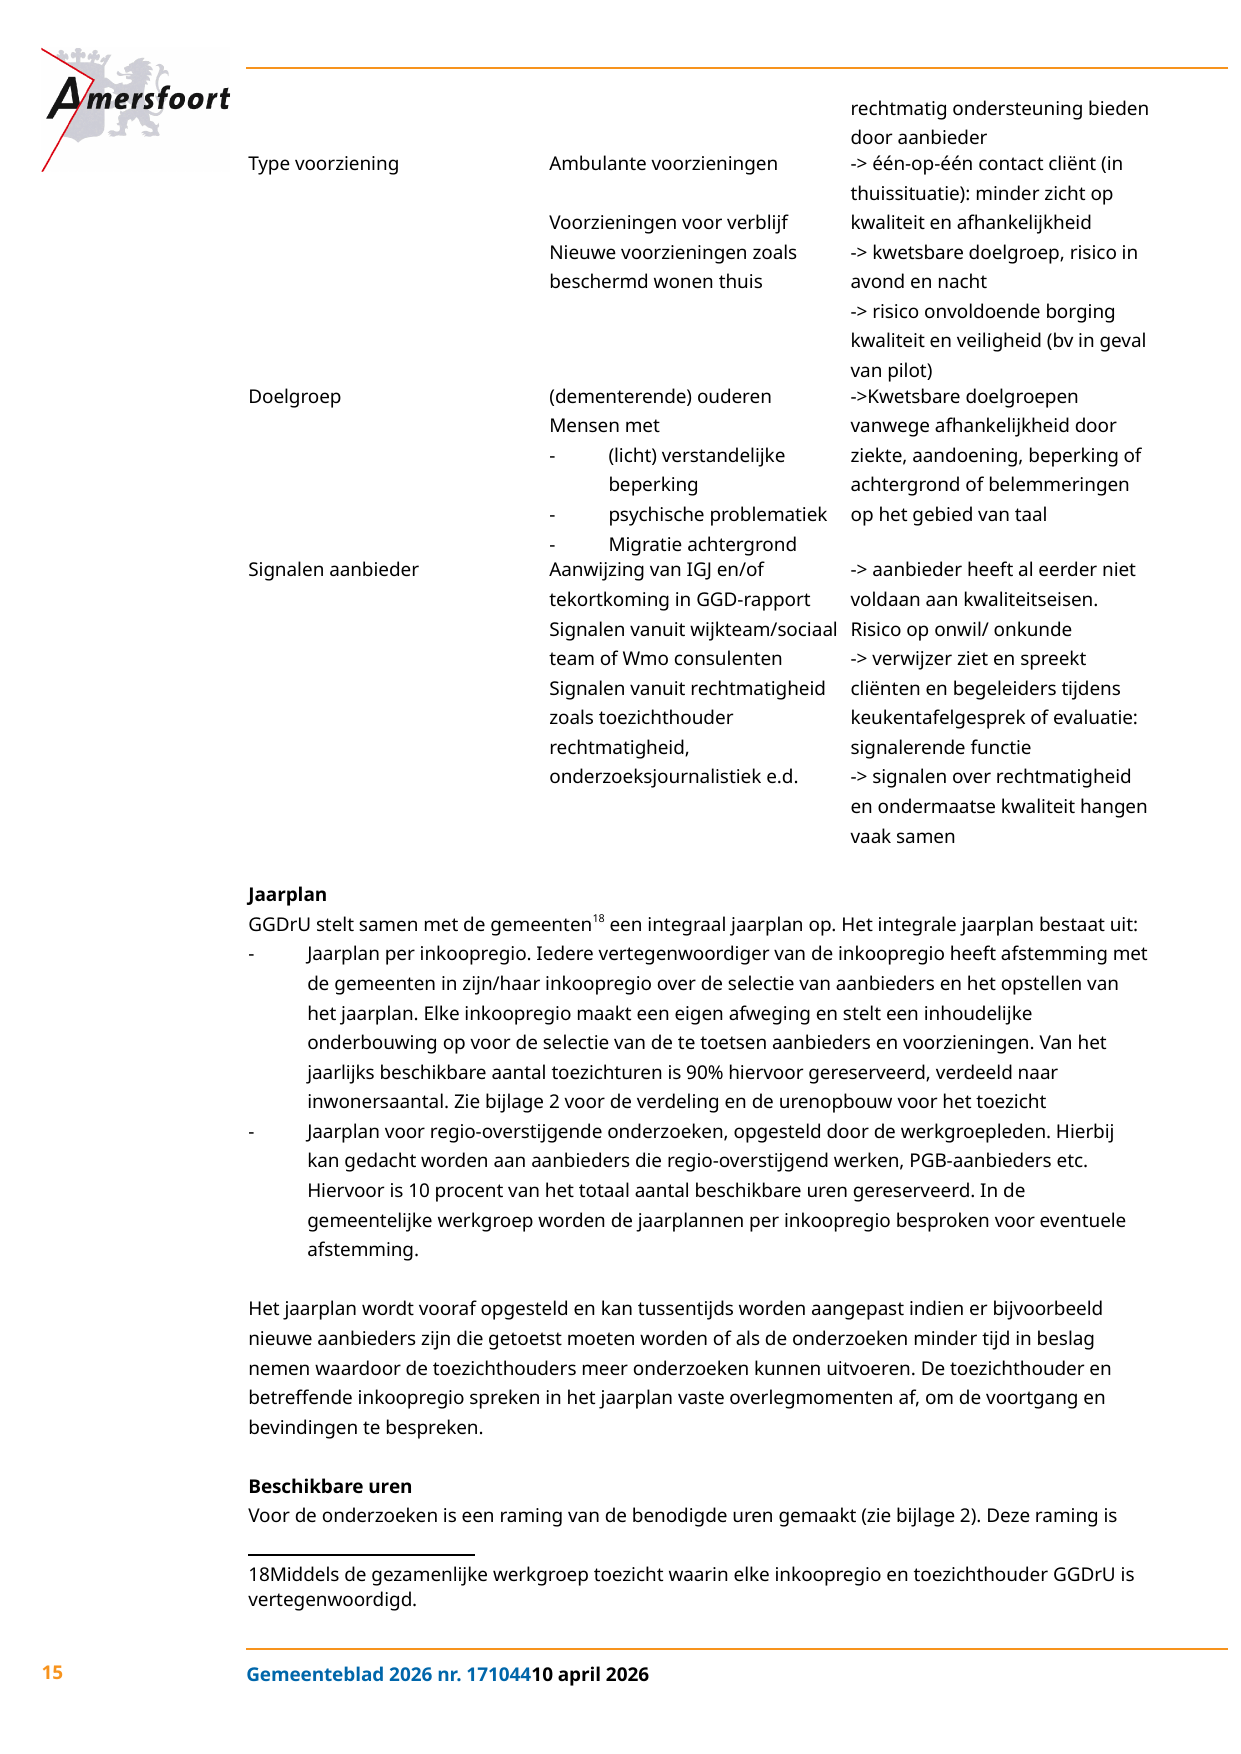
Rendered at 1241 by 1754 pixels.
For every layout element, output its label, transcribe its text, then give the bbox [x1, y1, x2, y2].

picture [41, 47, 231, 172]
text Het jaarplan wordt vooraf opgesteld en kan tussentijds worden aangepast indien er bijvoorbeeld nieuwe aanbieders zijn die getoetst moeten worden of als de onderzoeken minder tijd in beslag nemen waardoor de toezichthouders meer onderzoeken kunnen uitvoeren. De toezichthouder en betreffende inkoopregio spreken in het jaarplan vaste overlegmomenten af, om de voortgang en bevindingen te bespreken. [248, 1296, 1152, 1439]
table_cell -> één-op-één contact cliënt (in thuissituatie): minder zicht op kwaliteit en afhankelijkheid -> kwetsbare doelgroep, risico in avond en nacht -> risico onvoldoende borging kwaliteit en veiligheid (bv in geval van pilot) [850, 150, 1152, 383]
table_cell rechtmatig ondersteuning bieden door aanbieder [850, 95, 1152, 150]
table_cell -> aanbieder heeft al eerder niet voldaan aan kwaliteitseisen. Risico op onwil/ onkunde -> verwijzer ziet en spreekt cliënten en begeleiders tijdens keukentafelgesprek of evaluatie: signalerende functie -> signalen over rechtmatigheid en ondermaatse kwaliteit hangen vaak samen [850, 557, 1152, 848]
text Beschikbare uren [248, 1473, 1152, 1499]
table_cell Type voorziening [248, 150, 549, 383]
text Middels de gezamenlijke werkgroep toezicht waarin elke inkoopregio en toezichthouder GGDrU is vertegenwoordigd. [248, 1561, 1152, 1612]
table_cell [248, 95, 549, 150]
table_cell (dementerende) ouderen Mensen met (licht) verstandelijke beperking psychische problematiek Migratie achtergrond [549, 383, 850, 557]
table_cell [549, 95, 850, 150]
table_cell Aanwijzing van IGJ en/of tekortkoming in GGD-rapport Signalen vanuit wijkteam/sociaal team of Wmo consulenten Signalen vanuit rechtmatigheid zoals toezichthouder rechtmatigheid, onderzoeksjournalistiek e.d. [549, 557, 850, 848]
list Jaarplan per inkoopregio. Iedere vertegenwoordiger van de inkoopregio heeft afstemming met de gemeenten in zijn/haar inkoopregio over de selectie van aanbieders en het opstellen van het jaarplan. Elke inkoopregio maakt een eigen afweging en stelt een inhoudelijke onderbouwing op voor de selectie van de te toetsen aanbieders en voorzieningen. Van het jaarlijks beschikbare aantal toezichturen is 90% hiervoor gereserveerd, verdeeld naar inwonersaantal. Zie bijlage 2 voor de verdeling en de urenopbouw voor het toezicht [248, 941, 1152, 1114]
text GGDrU stelt samen met de gemeenten een integraal jaarplan op. Het integrale jaarplan bestaat uit: [248, 911, 1152, 937]
list Jaarplan voor regio-overstijgende onderzoeken, opgesteld door de werkgroepleden. Hierbij kan gedacht worden aan aanbieders die regio-overstijgend werken, PGB-aanbieders etc. Hiervoor is 10 procent van het totaal aantal beschikbare uren gereserveerd. In de gemeentelijke werkgroep worden de jaarplannen per inkoopregio besproken voor eventuele afstemming. [248, 1118, 1152, 1262]
table_cell Doelgroep [248, 383, 549, 557]
table_cell Ambulante voorzieningen Voorzieningen voor verblijf Nieuwe voorzieningen zoals beschermd wonen thuis [549, 150, 850, 383]
text Jaarplan [248, 881, 1152, 907]
table_cell ->Kwetsbare doelgroepen vanwege afhankelijkheid door ziekte, aandoening, beperking of achtergrond of belemmeringen op het gebied van taal [850, 383, 1152, 557]
table_cell Signalen aanbieder [248, 557, 549, 848]
text Voor de onderzoeken is een raming van de benodigde uren gemaakt (zie bijlage 2). Deze raming is [248, 1503, 1152, 1528]
